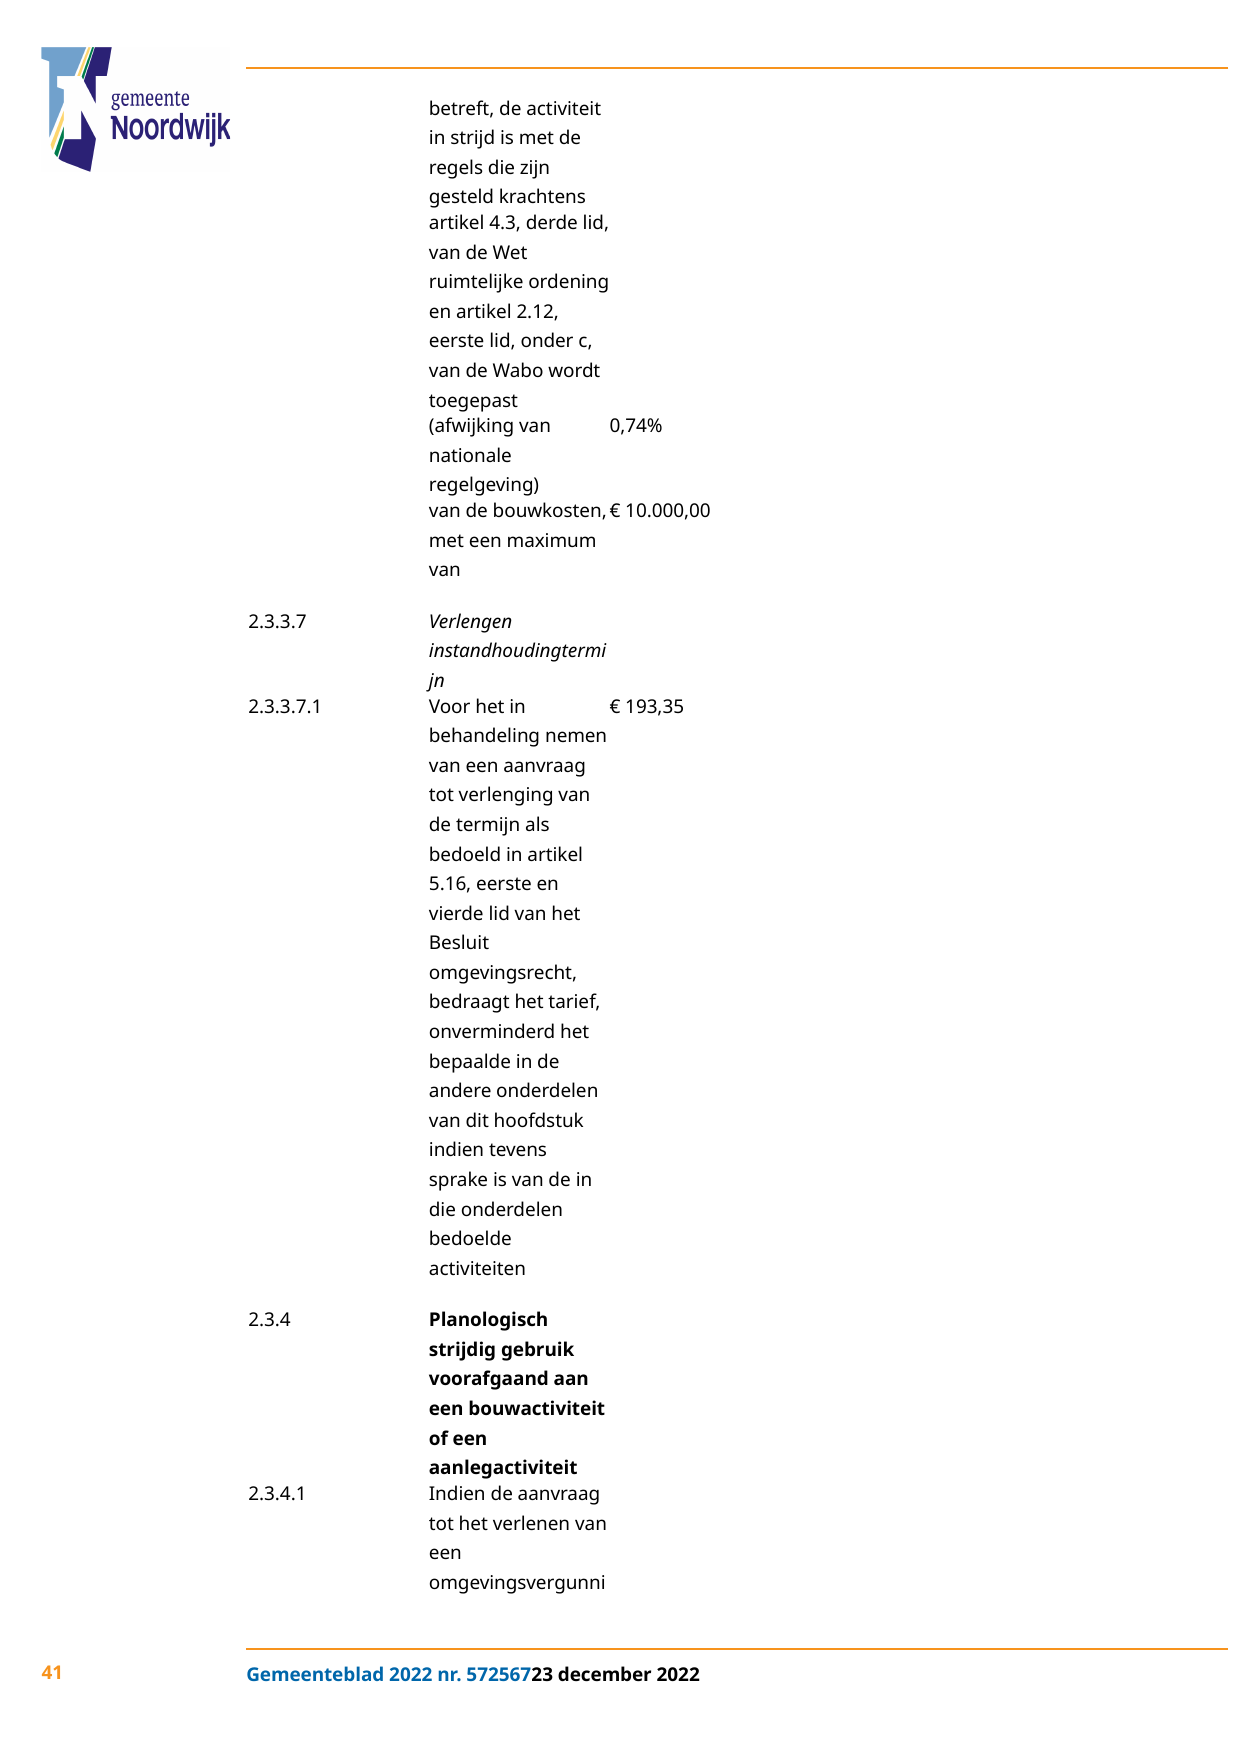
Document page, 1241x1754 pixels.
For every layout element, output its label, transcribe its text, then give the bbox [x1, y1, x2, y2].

table_cell [971, 209, 1152, 412]
table_cell Voor het in behandeling nemen van een aanvraag tot verlenging van de termijn als bedoeld in artikel 5.16, eerste en vierde lid van het Besluit omgevingsrecht, bedraagt het tarief, onverminderd het bepaalde in de andere onderdelen van dit hoofdstuk indien tevens sprake is van de in die onderdelen bedoelde activiteiten [429, 693, 609, 1281]
table_cell van de bouwkosten, met een maximum van [429, 498, 609, 582]
table_cell [971, 582, 1152, 608]
table_cell € 10.000,00 [609, 498, 971, 582]
table_cell 2.3.3.7 [248, 608, 429, 693]
table_cell [248, 498, 429, 582]
table_cell [609, 608, 971, 693]
table_cell betreft, de activiteit in strijd is met de regels die zijn gesteld krachtens [429, 95, 609, 209]
table_cell 2.3.3.7.1 [248, 693, 429, 1281]
table_cell [971, 1480, 1152, 1594]
table_cell [429, 582, 609, 608]
table_cell Indien de aanvraag tot het verlenen van een omgevingsvergunni [429, 1480, 609, 1594]
table_cell artikel 4.3, derde lid, van de Wet ruimtelijke ordening en artikel 2.12, eerste lid, onder c, van de Wabo wordt toegepast [429, 209, 609, 412]
table_cell [971, 608, 1152, 693]
table_cell [248, 1281, 429, 1306]
table_cell [248, 95, 429, 209]
table_cell [971, 1281, 1152, 1306]
table_cell [609, 1480, 971, 1594]
table_cell [971, 413, 1152, 497]
table_cell [609, 95, 971, 209]
table_cell [971, 1306, 1152, 1480]
table_cell 0,74% [609, 413, 971, 497]
table_cell [609, 1281, 971, 1306]
table_cell [609, 209, 971, 412]
table_cell [248, 582, 429, 608]
table_cell [971, 498, 1152, 582]
table_cell Planologisch strijdig gebruik voorafgaand aan een bouwactiviteit of een aanlegactiviteit [429, 1306, 609, 1480]
table_cell 2.3.4 [248, 1306, 429, 1480]
table_cell (afwijking van nationale regelgeving) [429, 413, 609, 497]
table_cell Verlengen instandhoudingtermijn [429, 608, 609, 693]
table_cell [971, 693, 1152, 1281]
table_cell [429, 1281, 609, 1306]
table_cell [248, 413, 429, 497]
table_cell 2.3.4.1 [248, 1480, 429, 1594]
table_cell [609, 582, 971, 608]
picture [41, 47, 231, 172]
table_cell [609, 1306, 971, 1480]
table_cell [248, 209, 429, 412]
table_cell € 193,35 [609, 693, 971, 1281]
table_cell [971, 95, 1152, 209]
